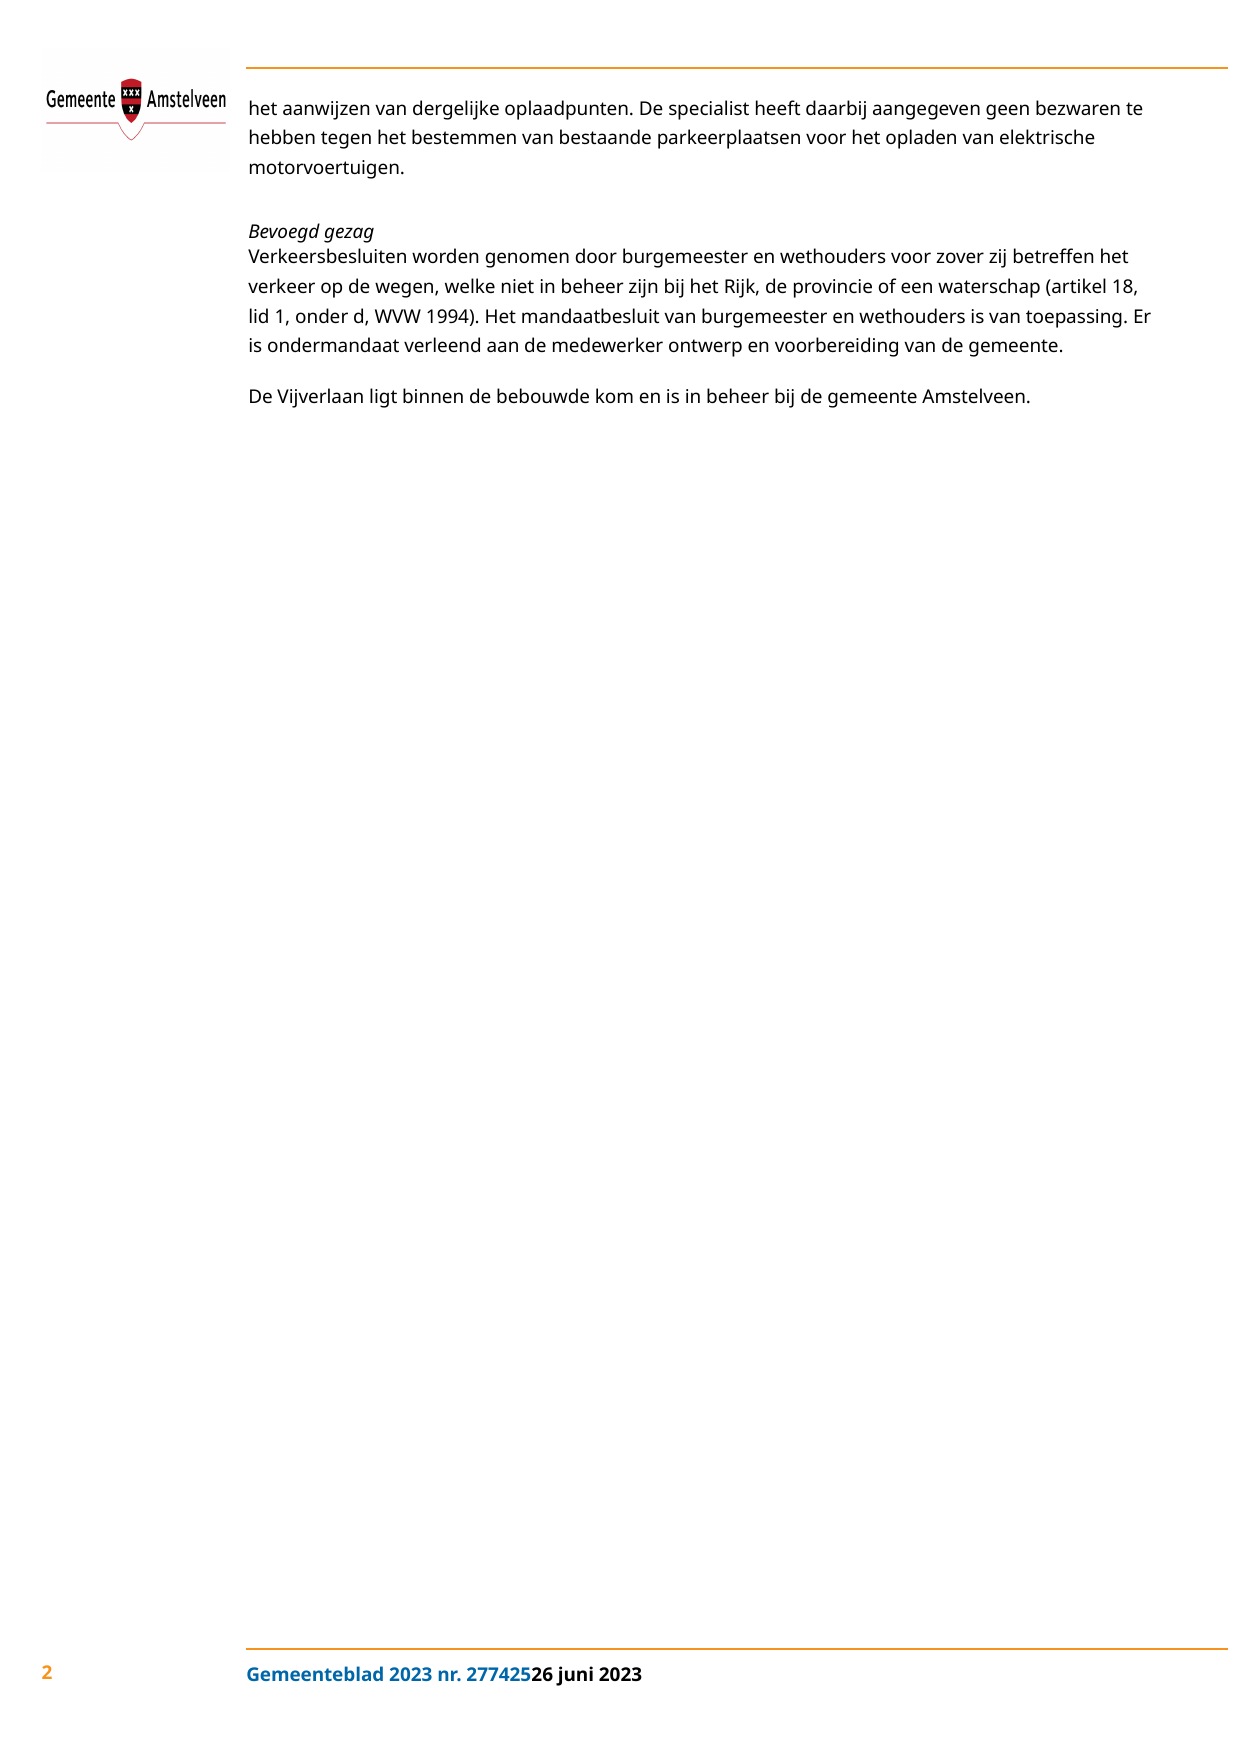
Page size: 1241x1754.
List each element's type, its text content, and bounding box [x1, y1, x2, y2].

text Bevoegd gezag [248, 218, 1152, 244]
text De Vijverlaan ligt binnen de bebouwde kom en is in beheer bij de gemeente Amstelveen. [248, 383, 1152, 408]
text het aanwijzen van dergelijke oplaadpunten. De specialist heeft daarbij aangegeven geen bezwaren te hebben tegen het bestemmen van bestaande parkeerplaatsen voor het opladen van elektrische motorvoertuigen. [248, 95, 1152, 180]
text Verkeersbesluiten worden genomen door burgemeester en wethouders voor zover zij betreffen het verkeer op de wegen, welke niet in beheer zijn bij het Rijk, de provincie of een waterschap (artikel 18, lid 1, onder d, WVW 1994). Het mandaatbesluit van burgemeester en wethouders is van toepassing. Er is ondermandaat verleend aan de medewerker ontwerp en voorbereiding van de gemeente. [248, 244, 1152, 358]
picture [41, 47, 231, 172]
